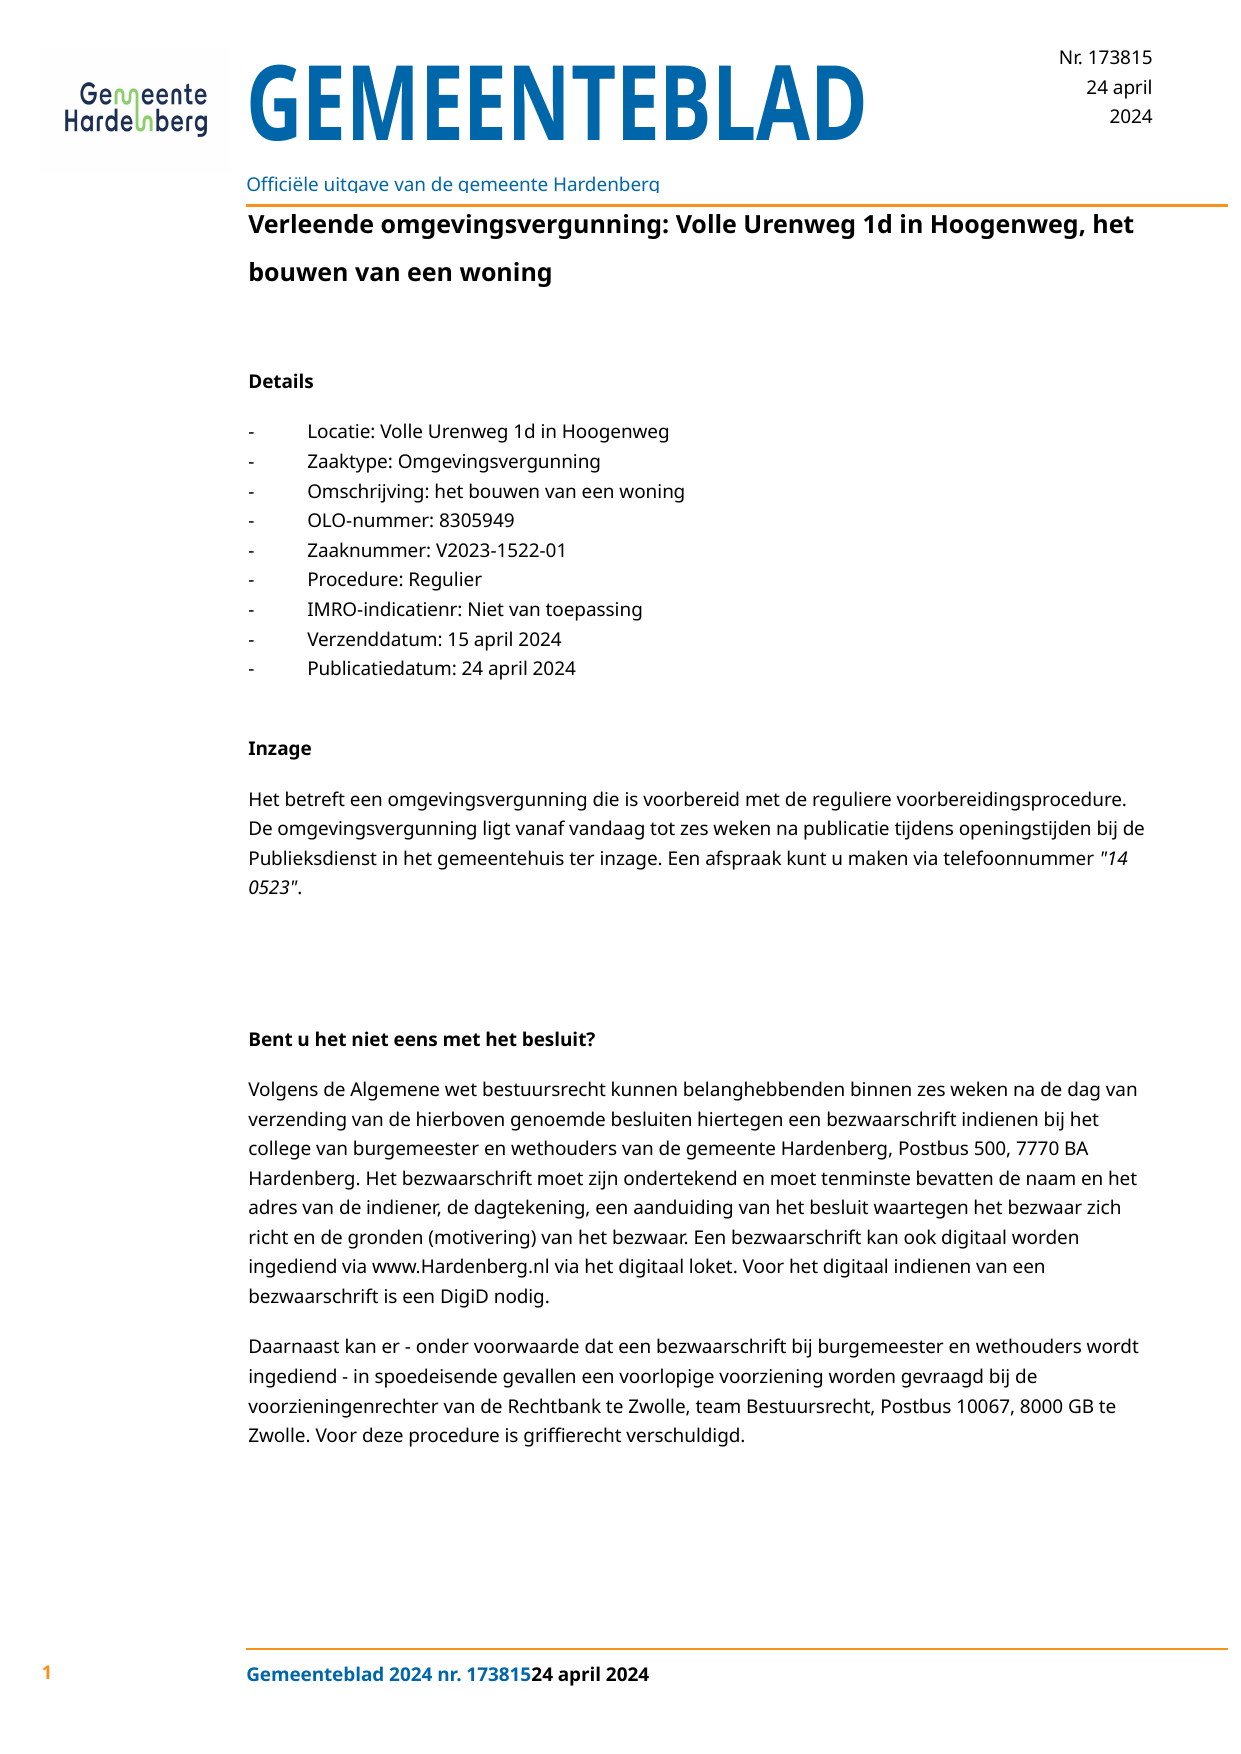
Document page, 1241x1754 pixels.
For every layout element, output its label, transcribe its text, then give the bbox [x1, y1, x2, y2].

list Zaaktype: Omgevingsvergunning [248, 448, 1152, 474]
text Verleende omgevingsvergunning: Volle Urenweg 1d in Hoogenweg, het bouwen van een woning [248, 207, 1152, 288]
text Daarnaast kan er - onder voorwaarde dat een bezwaarschrift bij burgemeester en wethouders wordt ingediend - in spoedeisende gevallen een voorlopige voorziening worden gevraagd bij de voorzieningenrechter van de Rechtbank te Zwolle, team Bestuursrecht, Postbus 10067, 8000 GB te Zwolle. Voor deze procedure is griffierecht verschuldigd. [248, 1334, 1152, 1448]
text Het betreft een omgevingsvergunning die is voorbereid met de reguliere voorbereidingsprocedure. De omgevingsvergunning ligt vanaf vandaag tot zes weken na publicatie tijdens openingstijden bij de Publieksdienst in het gemeentehuis ter inzage. Een afspraak kunt u maken via telefoonnummer "14 0523". [248, 786, 1152, 900]
list Omschrijving: het bouwen van een woning [248, 478, 1152, 504]
picture [41, 47, 231, 172]
list Verzenddatum: 15 april 2024 [248, 626, 1152, 652]
text Volgens de Algemene wet bestuursrecht kunnen belanghebbenden binnen zes weken na de dag van verzending van de hierboven genoemde besluiten hiertegen een bezwaarschrift indienen bij het college van burgemeester en wethouders van de gemeente Hardenberg, Postbus 500, 7770 BA Hardenberg. Het bezwaarschrift moet zijn ondertekend en moet tenminste bevatten de naam en het adres van de indiener, de dagtekening, een aanduiding van het besluit waartegen het bezwaar zich richt en de gronden (motivering) van het bezwaar. Een bezwaarschrift kan ook digitaal worden ingediend via www.Hardenberg.nl via het digitaal loket. Voor het digitaal indienen van een bezwaarschrift is een DigiD nodig. [248, 1076, 1152, 1309]
list Zaaknummer: V2023-1522-01 [248, 537, 1152, 563]
text Details [248, 368, 1152, 394]
list Procedure: Regulier [248, 567, 1152, 592]
list Publicatiedatum: 24 april 2024 [248, 655, 1152, 681]
text Inzage [248, 735, 1152, 761]
list Locatie: Volle Urenweg 1d in Hoogenweg [248, 419, 1152, 444]
text Bent u het niet eens met het besluit? [248, 1026, 1152, 1052]
list OLO-nummer: 8305949 [248, 507, 1152, 533]
list IMRO-indicatienr: Niet van toepassing [248, 596, 1152, 622]
